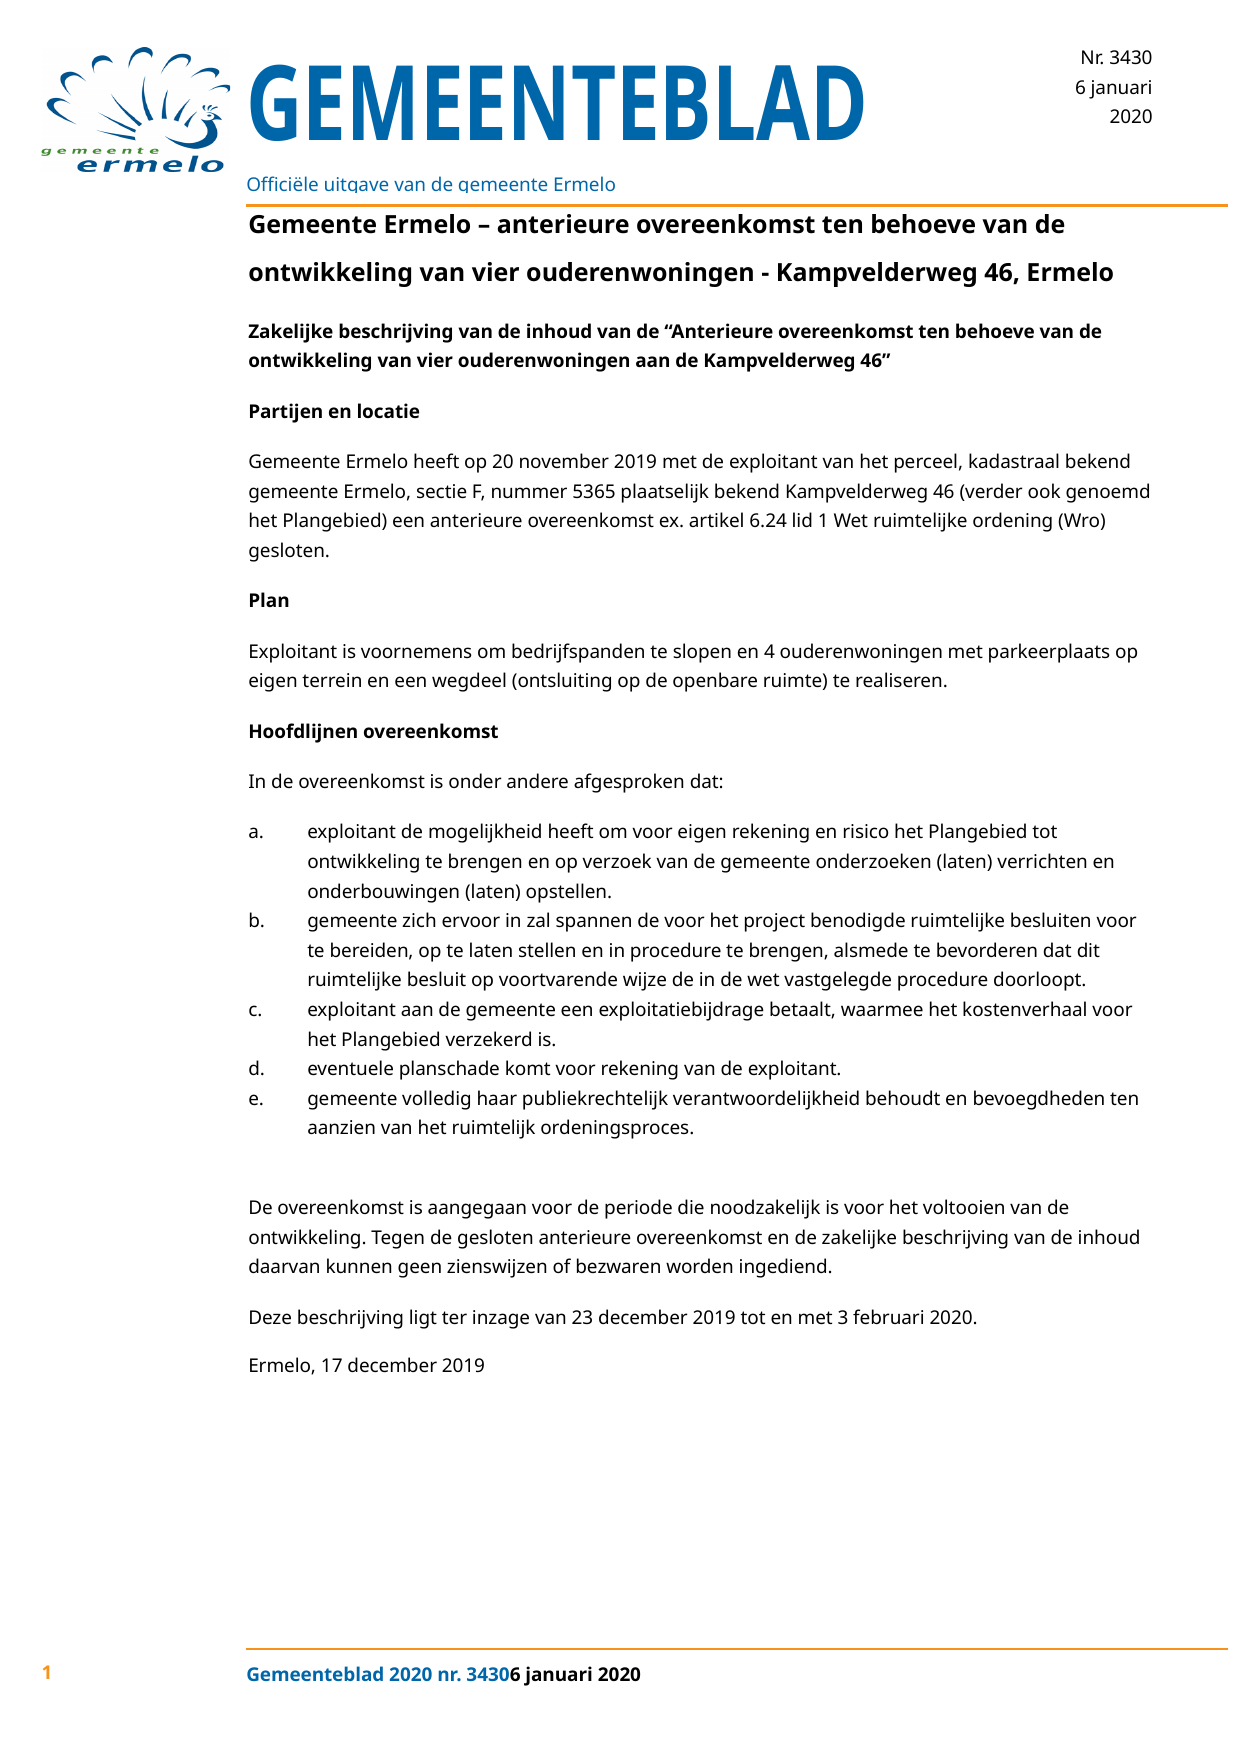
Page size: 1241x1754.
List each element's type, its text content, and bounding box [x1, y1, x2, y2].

list gemeente volledig haar publiekrechtelijk verantwoordelijkheid behoudt en bevoegdheden ten aanzien van het ruimtelijk ordeningsproces. [248, 1085, 1152, 1140]
text Plan [248, 587, 1152, 613]
text Gemeente Ermelo heeft op 20 november 2019 met de exploitant van het perceel, kadastraal bekend gemeente Ermelo, sectie F, nummer 5365 plaatselijk bekend Kampvelderweg 46 (verder ook genoemd het Plangebied) een anterieure overeenkomst ex. artikel 6.24 lid 1 Wet ruimtelijke ordening (Wro) gesloten. [248, 448, 1152, 563]
text Exploitant is voornemens om bedrijfspanden te slopen en 4 ouderenwoningen met parkeerplaats op eigen terrein en een wegdeel (ontsluiting op de openbare ruimte) te realiseren. [248, 638, 1152, 693]
text Gemeente Ermelo – anterieure overeenkomst ten behoeve van de ontwikkeling van vier ouderenwoningen - Kampvelderweg 46, Ermelo [248, 207, 1152, 288]
text De overeenkomst is aangegaan voor de periode die noodzakelijk is voor het voltooien van de ontwikkeling. Tegen de gesloten anterieure overeenkomst en de zakelijke beschrijving van de inhoud daarvan kunnen geen zienswijzen of bezwaren worden ingediend. [248, 1194, 1152, 1279]
text Zakelijke beschrijving van de inhoud van de “Anterieure overeenkomst ten behoeve van de ontwikkeling van vier ouderenwoningen aan de Kampvelderweg 46” [248, 318, 1152, 373]
list gemeente zich ervoor in zal spannen de voor het project benodigde ruimtelijke besluiten voor te bereiden, op te laten stellen en in procedure te brengen, alsmede te bevorderen dat dit ruimtelijke besluit op voortvarende wijze de in de wet vastgelegde procedure doorloopt. [248, 907, 1152, 992]
list exploitant de mogelijkheid heeft om voor eigen rekening en risico het Plangebied tot ontwikkeling te brengen en op verzoek van de gemeente onderzoeken (laten) verrichten en onderbouwingen (laten) opstellen. [248, 819, 1152, 904]
text In de overeenkomst is onder andere afgesproken dat: [248, 768, 1152, 794]
text Hoofdlijnen overeenkomst [248, 718, 1152, 744]
list exploitant aan de gemeente een exploitatiebijdrage betaalt, waarmee het kostenverhaal voor het Plangebied verzekerd is. [248, 996, 1152, 1052]
text Ermelo, 17 december 2019 [248, 1352, 1152, 1378]
text Partijen en locatie [248, 398, 1152, 424]
picture [41, 47, 231, 172]
list eventuele planschade komt voor rekening van de exploitant. [248, 1055, 1152, 1081]
text Deze beschrijving ligt ter inzage van 23 december 2019 tot en met 3 februari 2020. [248, 1304, 1152, 1330]
